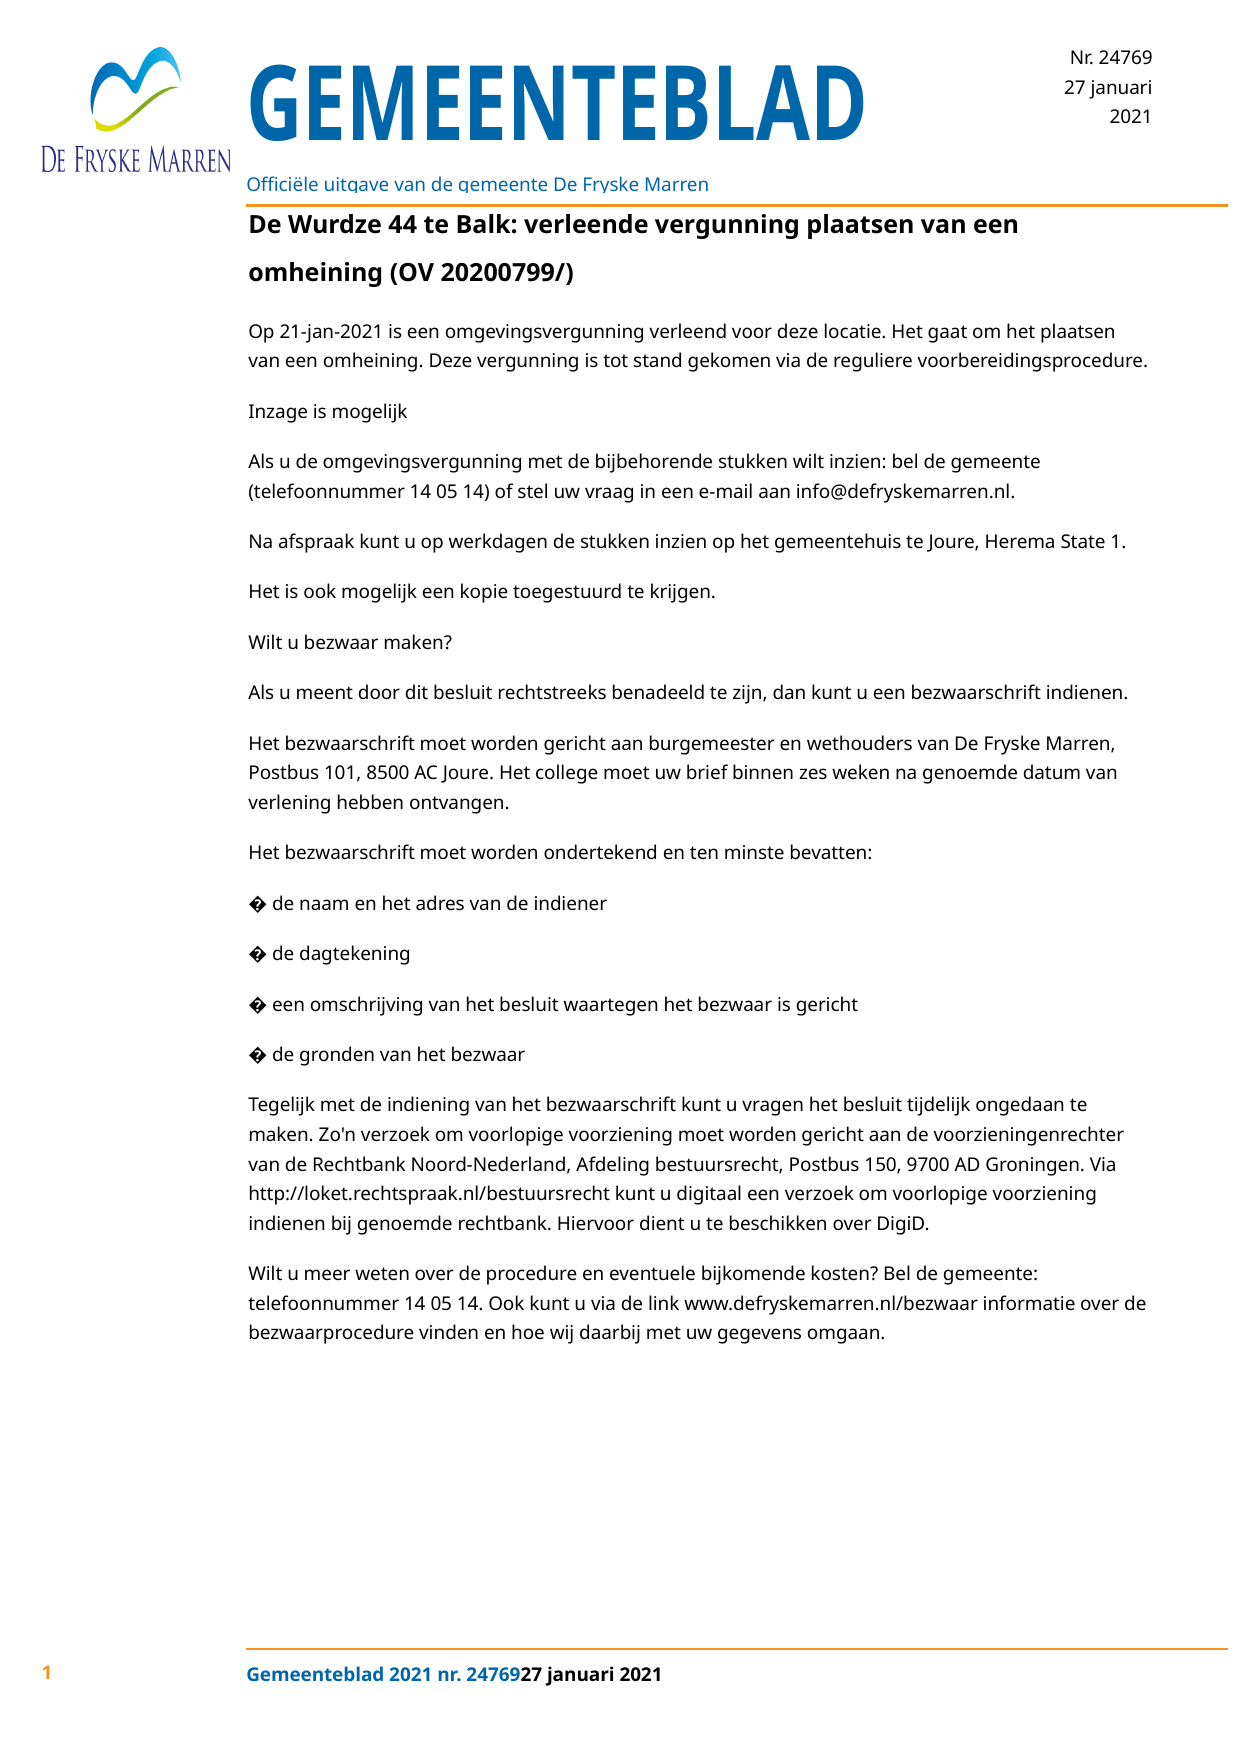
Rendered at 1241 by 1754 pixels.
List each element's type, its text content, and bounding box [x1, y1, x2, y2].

text Op 21-jan-2021 is een omgevingsvergunning verleend voor deze locatie. Het gaat om het plaatsen van een omheining. Deze vergunning is tot stand gekomen via de reguliere voorbereidingsprocedure. [248, 318, 1152, 373]
text � de dagtekening [248, 940, 1152, 966]
text Als u de omgevingsvergunning met de bijbehorende stukken wilt inzien: bel de gemeente (telefoonnummer 14 05 14) of stel uw vraag in een e-mail aan info@defryskemarren.nl. [248, 448, 1152, 504]
text De Wurdze 44 te Balk: verleende vergunning plaatsen van een omheining (OV 20200799/) [248, 207, 1152, 288]
text Tegelijk met de indiening van het bezwaarschrift kunt u vragen het besluit tijdelijk ongedaan te maken. Zo'n verzoek om voorlopige voorziening moet worden gericht aan de voorzieningenrechter van de Rechtbank Noord-Nederland, Afdeling bestuursrecht, Postbus 150, 9700 AD Groningen. Via http://loket.rechtspraak.nl/bestuursrecht kunt u digitaal een verzoek om voorlopige voorziening indienen bij genoemde rechtbank. Hiervoor dient u te beschikken over DigiD. [248, 1092, 1152, 1236]
text Wilt u meer weten over de procedure en eventuele bijkomende kosten? Bel de gemeente: telefoonnummer 14 05 14. Ook kunt u via de link www.defryskemarren.nl/bezwaar informatie over de bezwaarprocedure vinden en hoe wij daarbij met uw gegevens omgaan. [248, 1260, 1152, 1345]
text Als u meent door dit besluit rechtstreeks benadeeld te zijn, dan kunt u een bezwaarschrift indienen. [248, 679, 1152, 705]
text Inzage is mogelijk [248, 398, 1152, 424]
text Het bezwaarschrift moet worden gericht aan burgemeester en wethouders van De Fryske Marren, Postbus 101, 8500 AC Joure. Het college moet uw brief binnen zes weken na genoemde datum van verlening hebben ontvangen. [248, 730, 1152, 815]
text Wilt u bezwaar maken? [248, 629, 1152, 655]
text � een omschrijving van het besluit waartegen het bezwaar is gericht [248, 991, 1152, 1017]
text � de gronden van het bezwaar [248, 1041, 1152, 1067]
picture [41, 47, 231, 172]
text Na afspraak kunt u op werkdagen de stukken inzien op het gemeentehuis te Joure, Herema State 1. [248, 528, 1152, 554]
text � de naam en het adres van de indiener [248, 890, 1152, 916]
text Het is ook mogelijk een kopie toegestuurd te krijgen. [248, 579, 1152, 604]
text Het bezwaarschrift moet worden ondertekend en ten minste bevatten: [248, 839, 1152, 865]
